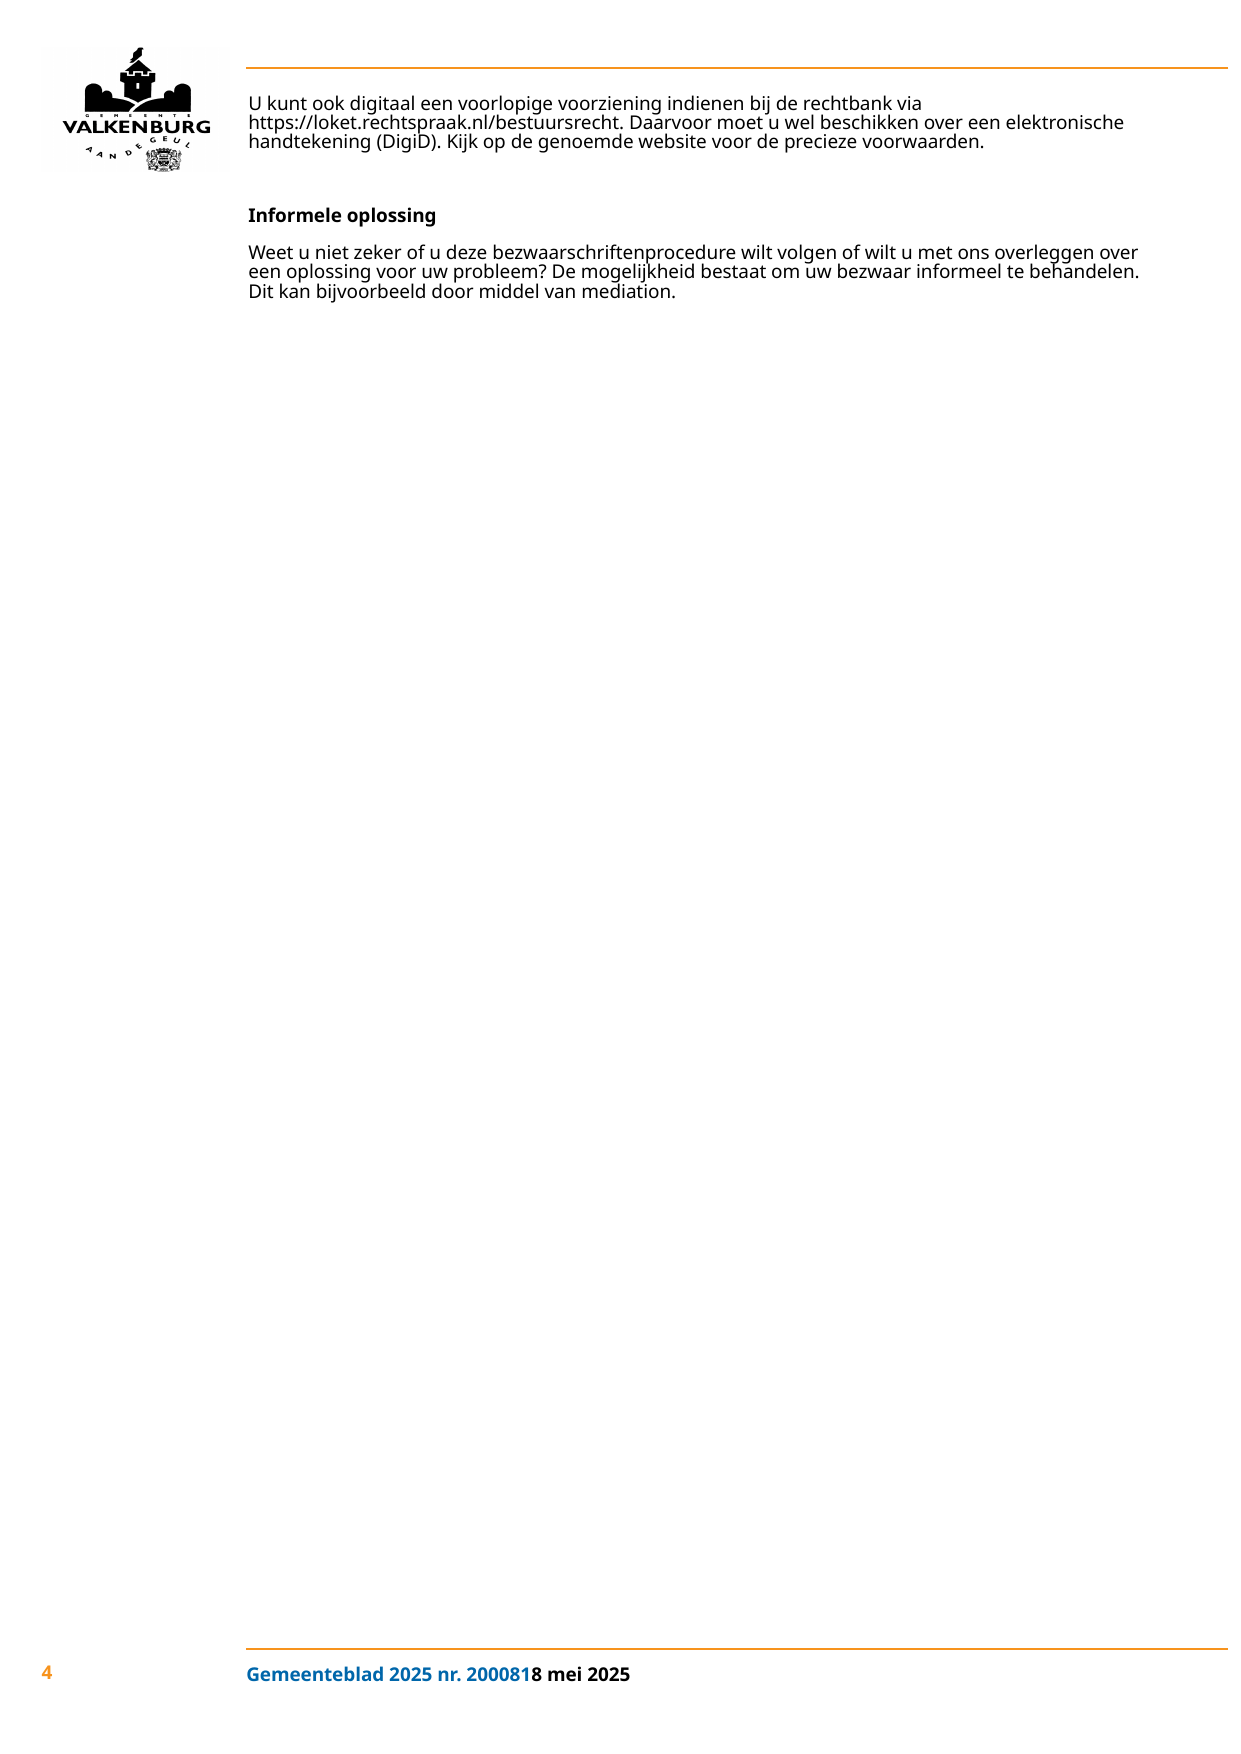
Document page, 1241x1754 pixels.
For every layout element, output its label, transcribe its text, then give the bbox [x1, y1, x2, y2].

text Informele oplossing [248, 207, 1152, 227]
text Weet u niet zeker of u deze bezwaarschriftenprocedure wilt volgen of wilt u met ons overleggen over een oplossing voor uw probleem? De mogelijkheid bestaat om uw bezwaar informeel te behandelen. Dit kan bijvoorbeeld door middel van mediation. [248, 244, 1152, 302]
picture [41, 47, 231, 172]
text U kunt ook digitaal een voorlopige voorziening indienen bij de rechtbank via https://loket.rechtspraak.nl/bestuursrecht. Daarvoor moet u wel beschikken over een elektronische handtekening (DigiD). Kijk op de genoemde website voor de precieze voorwaarden. [248, 95, 1152, 153]
